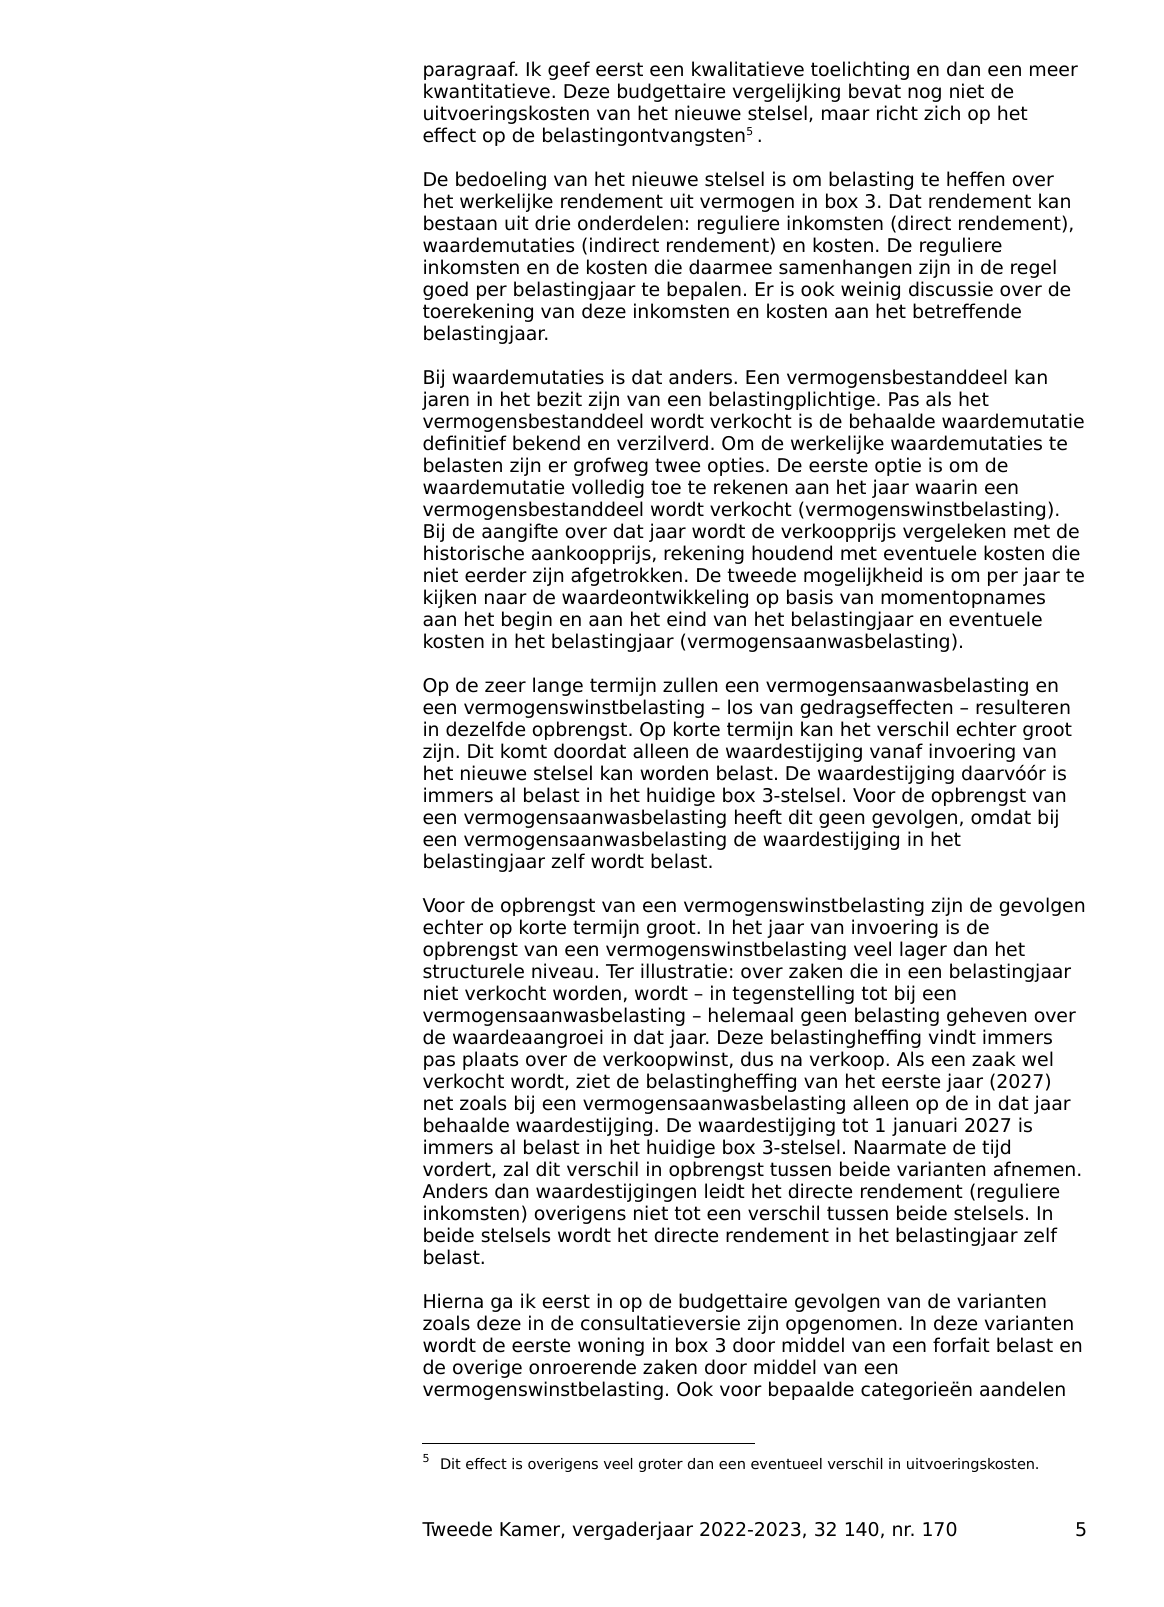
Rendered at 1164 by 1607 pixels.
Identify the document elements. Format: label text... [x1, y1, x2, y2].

text De bedoeling van het nieuwe stelsel is om belasting te heffen over het werkelijke rendement uit vermogen in box 3. Dat rendement kan bestaan uit drie onderdelen: reguliere inkomsten (direct rendement), waardemutaties (indirect rendement) en kosten. De reguliere inkomsten en de kosten die daarmee samenhangen zijn in de regel goed per belastingjaar te bepalen. Er is ook weinig discussie over de toerekening van deze inkomsten en kosten aan het betreffende belastingjaar. [422, 169, 1087, 345]
text Anders dan waardestijgingen leidt het directe rendement (reguliere inkomsten) overigens niet tot een verschil tussen beide stelsels. In beide stelsels wordt het directe rendement in het belastingjaar zelf belast. [422, 1181, 1087, 1269]
text paragraaf. Ik geef eerst een kwalitatieve toelichting en dan een meer kwantitatieve. Deze budgettaire vergelijking bevat nog niet de uitvoeringskosten van het nieuwe stelsel, maar richt zich op het effect op de belastingontvangsten. [422, 59, 1087, 147]
text Bij waardemutaties is dat anders. Een vermogensbestanddeel kan jaren in het bezit zijn van een belastingplichtige. Pas als het vermogensbestanddeel wordt verkocht is de behaalde waardemutatie definitief bekend en verzilverd. Om de werkelijke waardemutaties te belasten zijn er grofweg twee opties. De eerste optie is om de waardemutatie volledig toe te rekenen aan het jaar waarin een vermogensbestanddeel wordt verkocht (vermogenswinstbelasting). Bij de aangifte over dat jaar wordt de verkoopprijs vergeleken met de historische aankoopprijs, rekening houdend met eventuele kosten die niet eerder zijn afgetrokken. De tweede mogelijkheid is om per jaar te kijken naar de waardeontwikkeling op basis van momentopnames aan het begin en aan het eind van het belastingjaar en eventuele kosten in het belastingjaar (vermogensaanwasbelasting). [422, 367, 1087, 653]
text Op de zeer lange termijn zullen een vermogensaanwasbelasting en een vermogenswinstbelasting – los van gedragseffecten – resulteren in dezelfde opbrengst. Op korte termijn kan het verschil echter groot zijn. Dit komt doordat alleen de waardestijging vanaf invoering van het nieuwe stelsel kan worden belast. De waardestijging daarvóór is immers al belast in het huidige box 3-stelsel. Voor de opbrengst van een vermogensaanwasbelasting heeft dit geen gevolgen, omdat bij een vermogensaanwasbelasting de waardestijging in het belastingjaar zelf wordt belast. [422, 675, 1087, 873]
text Voor de opbrengst van een vermogenswinstbelasting zijn de gevolgen echter op korte termijn groot. In het jaar van invoering is de opbrengst van een vermogenswinstbelasting veel lager dan het structurele niveau. Ter illustratie: over zaken die in een belastingjaar niet verkocht worden, wordt – in tegenstelling tot bij een vermogensaanwasbelasting – helemaal geen belasting geheven over de waardeaangroei in dat jaar. Deze belastingheffing vindt immers pas plaats over de verkoopwinst, dus na verkoop. Als een zaak wel verkocht wordt, ziet de belastingheffing van het eerste jaar (2027) net zoals bij een vermogensaanwasbelasting alleen op de in dat jaar behaalde waardestijging. De waardestijging tot 1 januari 2027 is immers al belast in het huidige box 3-stelsel. Naarmate de tijd vordert, zal dit verschil in opbrengst tussen beide varianten afnemen. [422, 895, 1087, 1181]
text Hierna ga ik eerst in op de budgettaire gevolgen van de varianten zoals deze in de consultatieversie zijn opgenomen. In deze varianten wordt de eerste woning in box 3 door middel van een forfait belast en de overige onroerende zaken door middel van een vermogenswinstbelasting. Ook voor bepaalde categorieën aandelen [422, 1291, 1087, 1401]
text Dit effect is overigens veel groter dan een eventueel verschil in uitvoeringskosten. [422, 1452, 1087, 1474]
